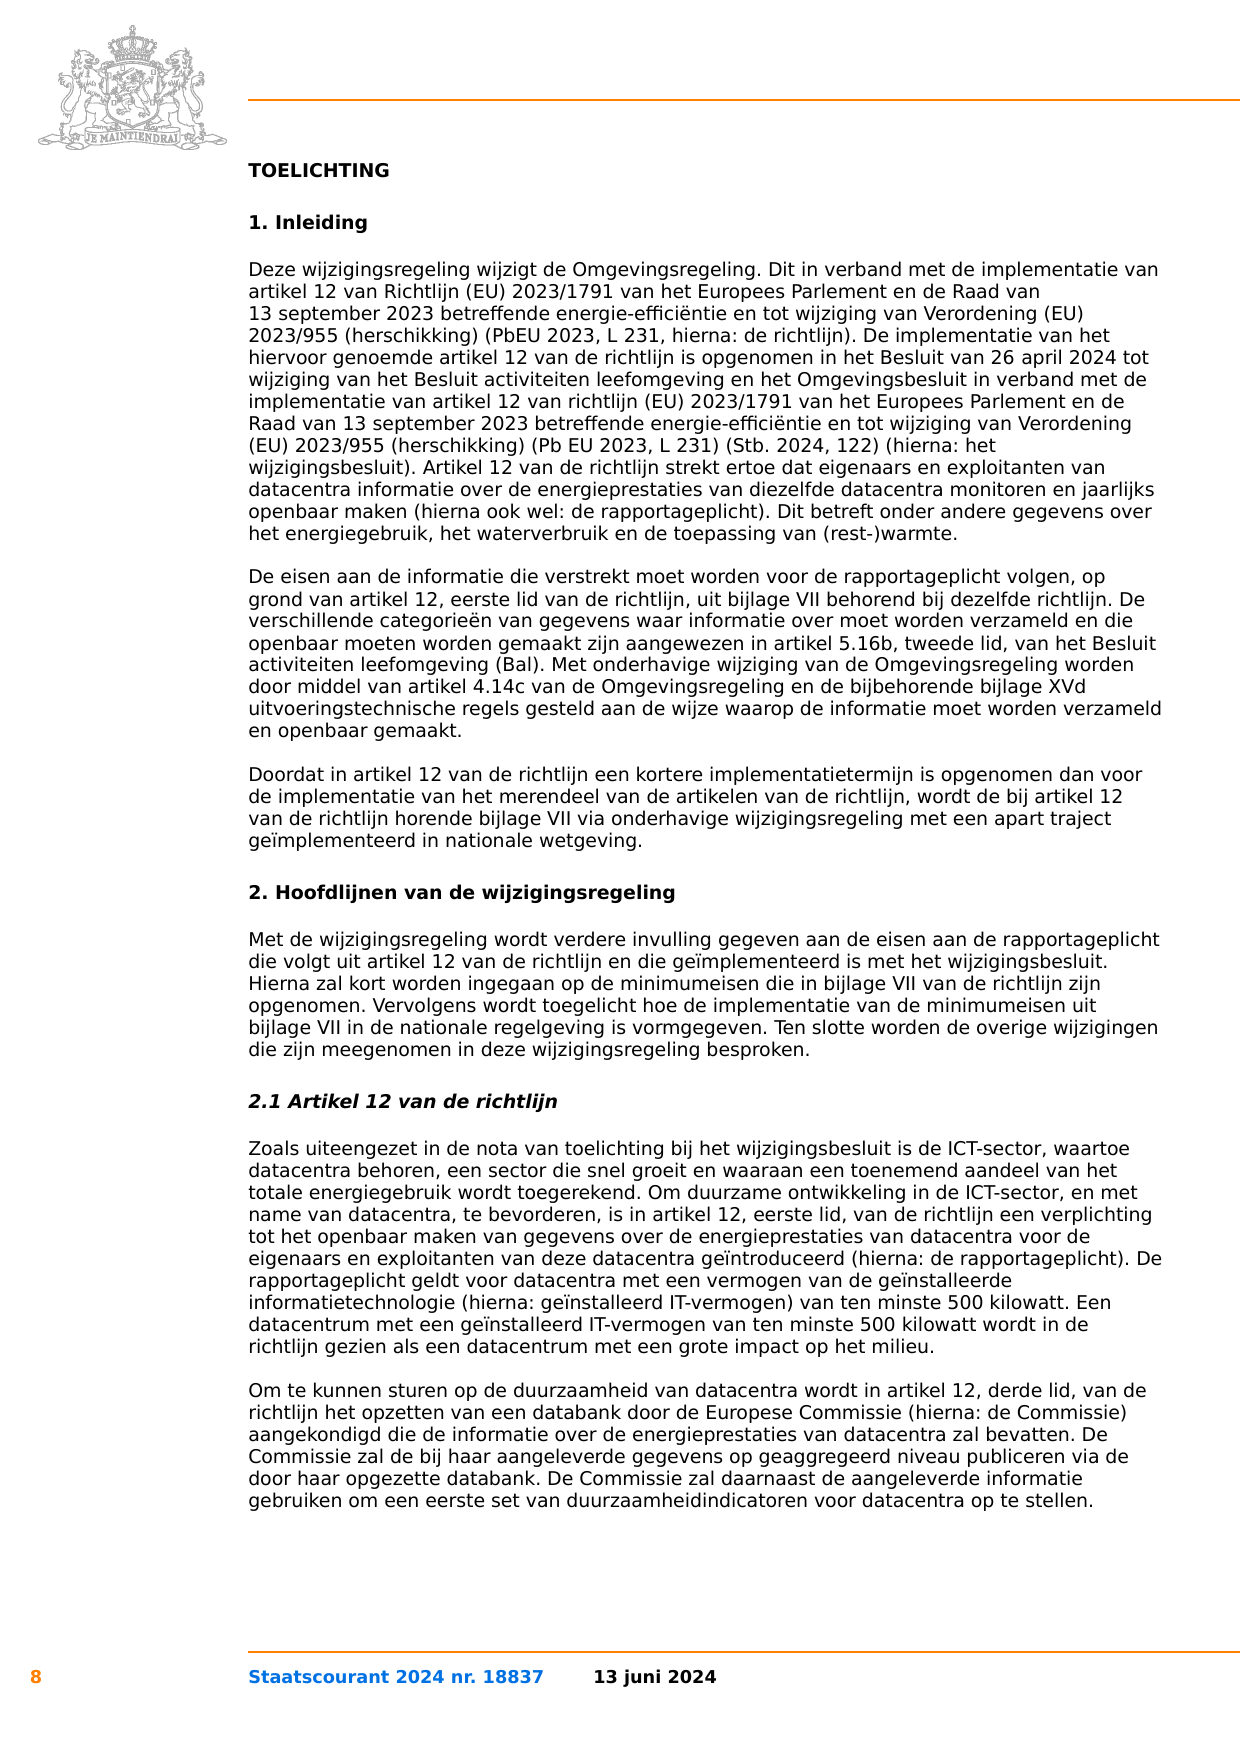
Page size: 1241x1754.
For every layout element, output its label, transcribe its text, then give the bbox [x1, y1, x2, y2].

subtitle TOELICHTING [248, 160, 1163, 182]
text Deze wijzigingsregeling wijzigt de Omgevingsregeling. Dit in verband met de implementatie van artikel 12 van Richtlijn (EU) 2023/1791 van het Europees Parlement en de Raad van 13 september 2023 betreffende energie-efficiëntie en tot wijziging van Verordening (EU) 2023/955 (herschikking) (PbEU 2023, L 231, hierna: de richtlijn). De implementatie van het hiervoor genoemde artikel 12 van de richtlijn is opgenomen in het Besluit van 26 april 2024 tot wijziging van het Besluit activiteiten leefomgeving en het Omgevingsbesluit in verband met de implementatie van artikel 12 van richtlijn (EU) 2023/1791 van het Europees Parlement en de Raad van 13 september 2023 betreffende energie-efficiëntie en tot wijziging van Verordening (EU) 2023/955 (herschikking) (Pb EU 2023, L 231) (Stb. 2024, 122) (hierna: het wijzigingsbesluit). Artikel 12 van de richtlijn strekt ertoe dat eigenaars en exploitanten van datacentra informatie over de energieprestaties van diezelfde datacentra monitoren en jaarlijks openbaar maken (hierna ook wel: de rapportageplicht). Dit betreft onder andere gegevens over het energiegebruik, het waterverbruik en de toepassing van (rest-)warmte. [248, 259, 1163, 544]
text Om te kunnen sturen op de duurzaamheid van datacentra wordt in artikel 12, derde lid, van de richtlijn het opzetten van een databank door de Europese Commissie (hierna: de Commissie) aangekondigd die de informatie over de energieprestaties van datacentra zal bevatten. De Commissie zal de bij haar aangeleverde gegevens op geaggregeerd niveau publiceren via de door haar opgezette databank. De Commissie zal daarnaast de aangeleverde informatie gebruiken om een eerste set van duurzaamheidindicatoren voor datacentra op te stellen. [248, 1379, 1163, 1511]
text Doordat in artikel 12 van de richtlijn een kortere implementatietermijn is opgenomen dan voor de implementatie van het merendeel van de artikelen van de richtlijn, wordt de bij artikel 12 van de richtlijn horende bijlage VII via onderhavige wijzigingsregeling met een apart traject geïmplementeerd in nationale wetgeving. [248, 764, 1163, 852]
subtitle 2.1 Artikel 12 van de richtlijn [248, 1091, 1163, 1113]
text Zoals uiteengezet in de nota van toelichting bij het wijzigingsbesluit is de ICT-sector, waartoe datacentra behoren, een sector die snel groeit en waaraan een toenemend aandeel van het totale energiegebruik wordt toegerekend. Om duurzame ontwikkeling in de ICT-sector, en met name van datacentra, te bevorderen, is in artikel 12, eerste lid, van de richtlijn een verplichting tot het openbaar maken van gegevens over de energieprestaties van datacentra voor de eigenaars en exploitanten van deze datacentra geïntroduceerd (hierna: de rapportageplicht). De rapportageplicht geldt voor datacentra met een vermogen van de geïnstalleerde informatietechnologie (hierna: geïnstalleerd IT-vermogen) van ten minste 500 kilowatt. Een datacentrum met een geïnstalleerd IT-vermogen van ten minste 500 kilowatt wordt in de richtlijn gezien als een datacentrum met een grote impact op het milieu. [248, 1138, 1163, 1358]
text De eisen aan de informatie die verstrekt moet worden voor de rapportageplicht volgen, op grond van artikel 12, eerste lid van de richtlijn, uit bijlage VII behorend bij dezelfde richtlijn. De verschillende categorieën van gegevens waar informatie over moet worden verzameld en die openbaar moeten worden gemaakt zijn aangewezen in artikel 5.16b, tweede lid, van het Besluit activiteiten leefomgeving (Bal). Met onderhavige wijziging van de Omgevingsregeling worden door middel van artikel 4.14c van de Omgevingsregeling en de bijbehorende bijlage XVd uitvoeringstechnische regels gesteld aan de wijze waarop de informatie moet worden verzameld en openbaar gemaakt. [248, 566, 1163, 742]
picture [38, 25, 227, 150]
text Met de wijzigingsregeling wordt verdere invulling gegeven aan de eisen aan de rapportageplicht die volgt uit artikel 12 van de richtlijn en die geïmplementeerd is met het wijzigingsbesluit. Hierna zal kort worden ingegaan op de minimumeisen die in bijlage VII van de richtlijn zijn opgenomen. Vervolgens wordt toegelicht hoe de implementatie van de minimumeisen uit bijlage VII in de nationale regelgeving is vormgegeven. Ten slotte worden de overige wijzigingen die zijn meegenomen in deze wijzigingsregeling besproken. [248, 929, 1163, 1061]
subtitle 2. Hoofdlijnen van de wijzigingsregeling [248, 882, 1163, 904]
subtitle 1. Inleiding [248, 212, 1163, 234]
